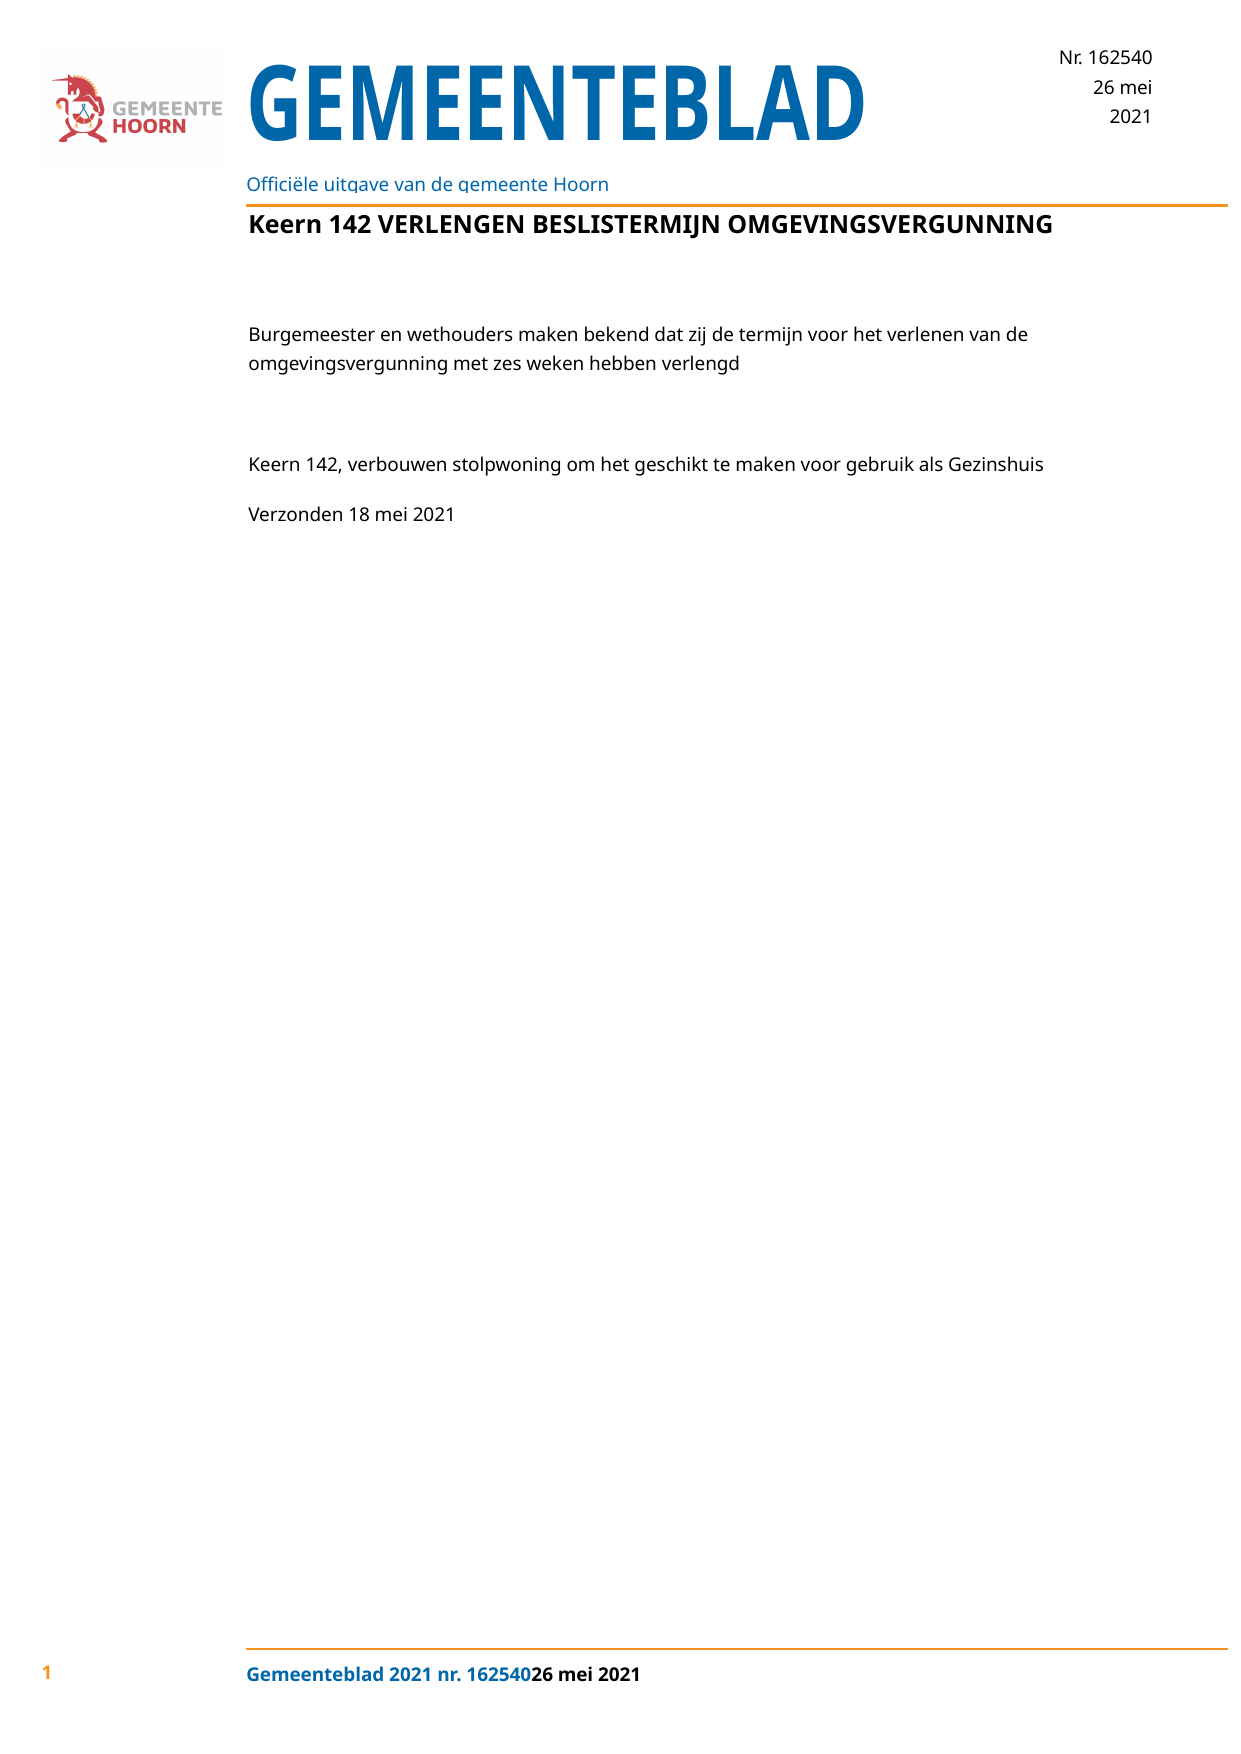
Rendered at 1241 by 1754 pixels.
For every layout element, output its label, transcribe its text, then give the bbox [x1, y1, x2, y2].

text Keern 142, verbouwen stolpwoning om het geschikt te maken voor gebruik als Gezinshuis [248, 451, 1152, 477]
picture [41, 47, 231, 172]
text Verzonden 18 mei 2021 [248, 502, 1152, 527]
text Keern 142 VERLENGEN BESLISTERMIJN OMGEVINGSVERGUNNING [248, 207, 1152, 241]
text Burgemeester en wethouders maken bekend dat zij de termijn voor het verlenen van de omgevingsvergunning met zes weken hebben verlengd [248, 321, 1152, 376]
